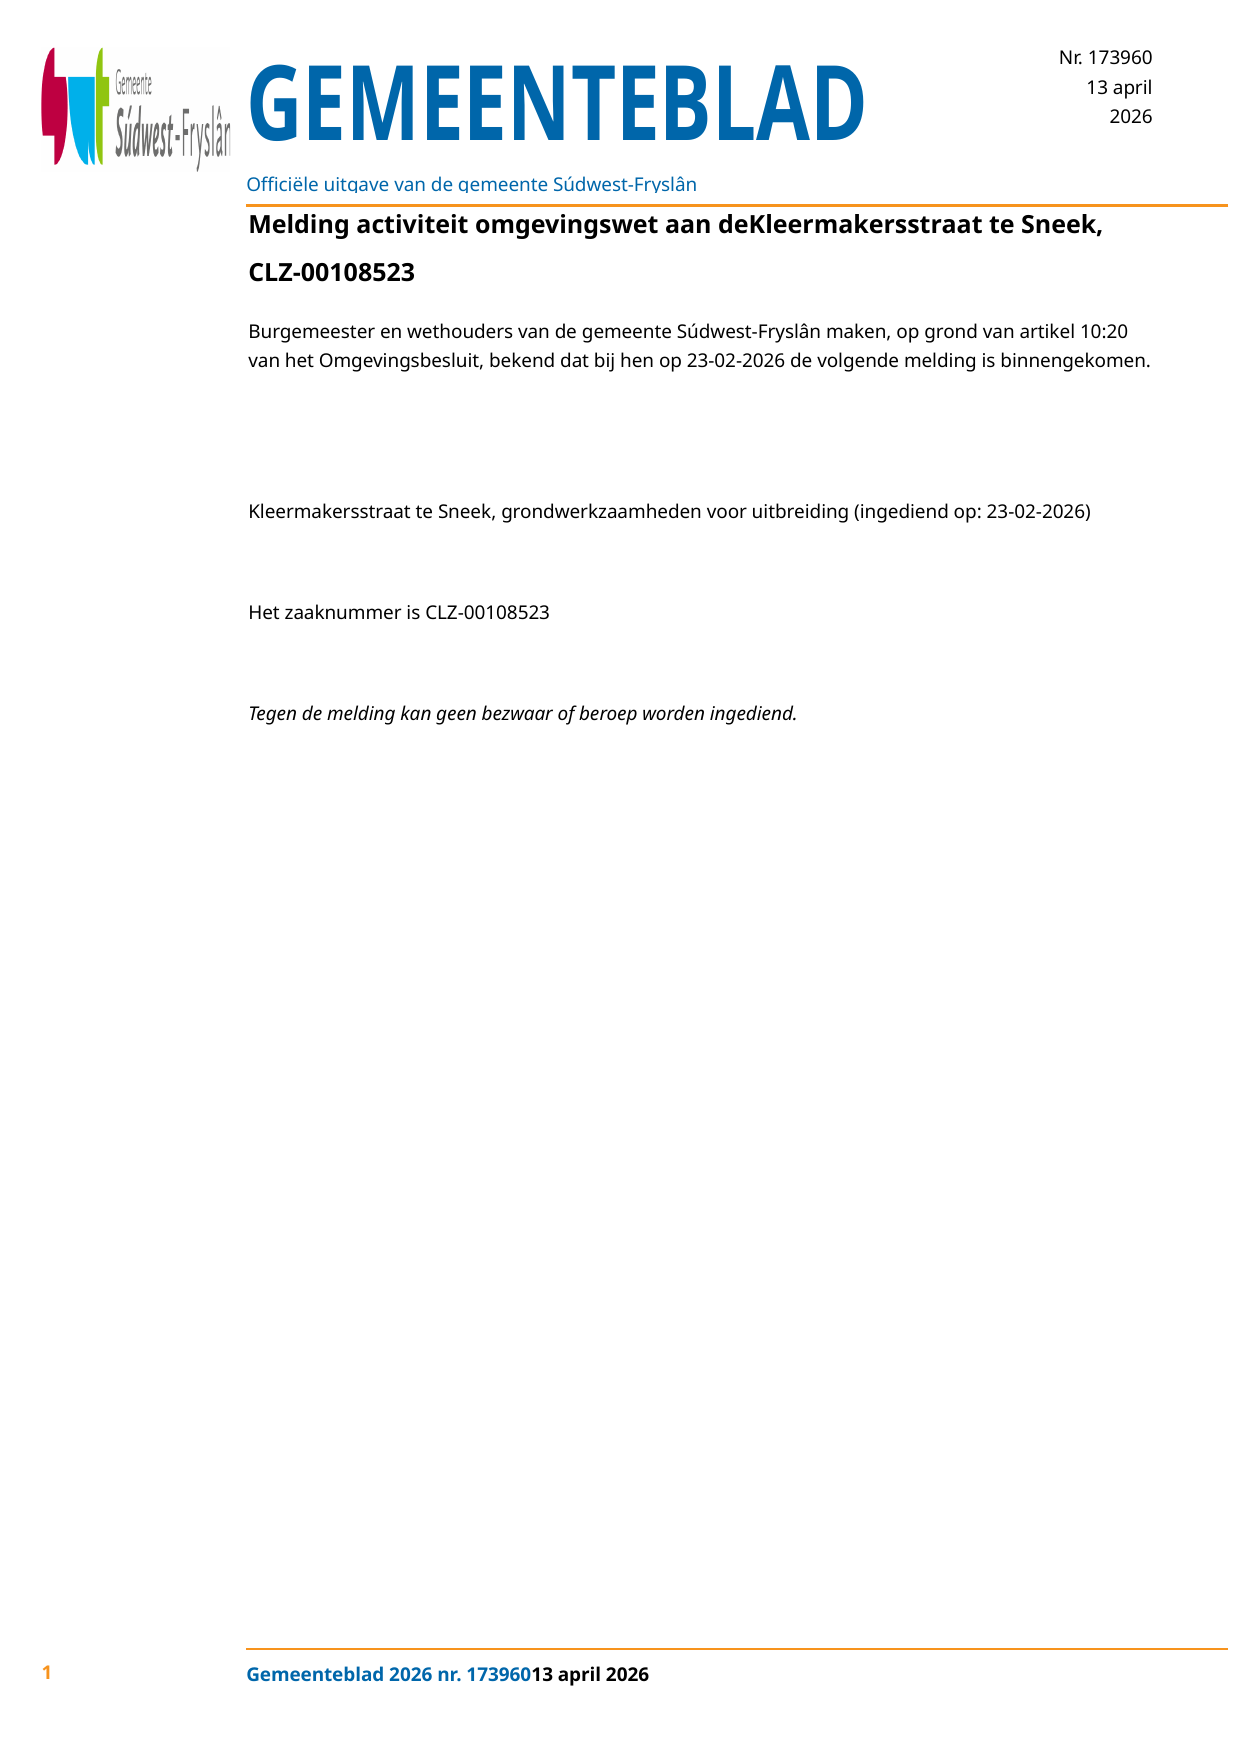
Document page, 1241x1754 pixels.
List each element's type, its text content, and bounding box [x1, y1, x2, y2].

picture [41, 47, 231, 172]
text Burgemeester en wethouders van de gemeente Súdwest-Fryslân maken, op grond van artikel 10:20 van het Omgevingsbesluit, bekend dat bij hen op 23-02-2026 de volgende melding is binnengekomen. [248, 318, 1152, 373]
text Tegen de melding kan geen bezwaar of beroep worden ingediend. [248, 700, 1152, 726]
text Melding activiteit omgevingswet aan deKleermakersstraat te Sneek, CLZ-00108523 [248, 207, 1152, 288]
text Kleermakersstraat te Sneek, grondwerkzaamheden voor uitbreiding (ingediend op: 23-02-2026) [248, 499, 1152, 524]
text Het zaaknummer is CLZ-00108523 [248, 599, 1152, 625]
